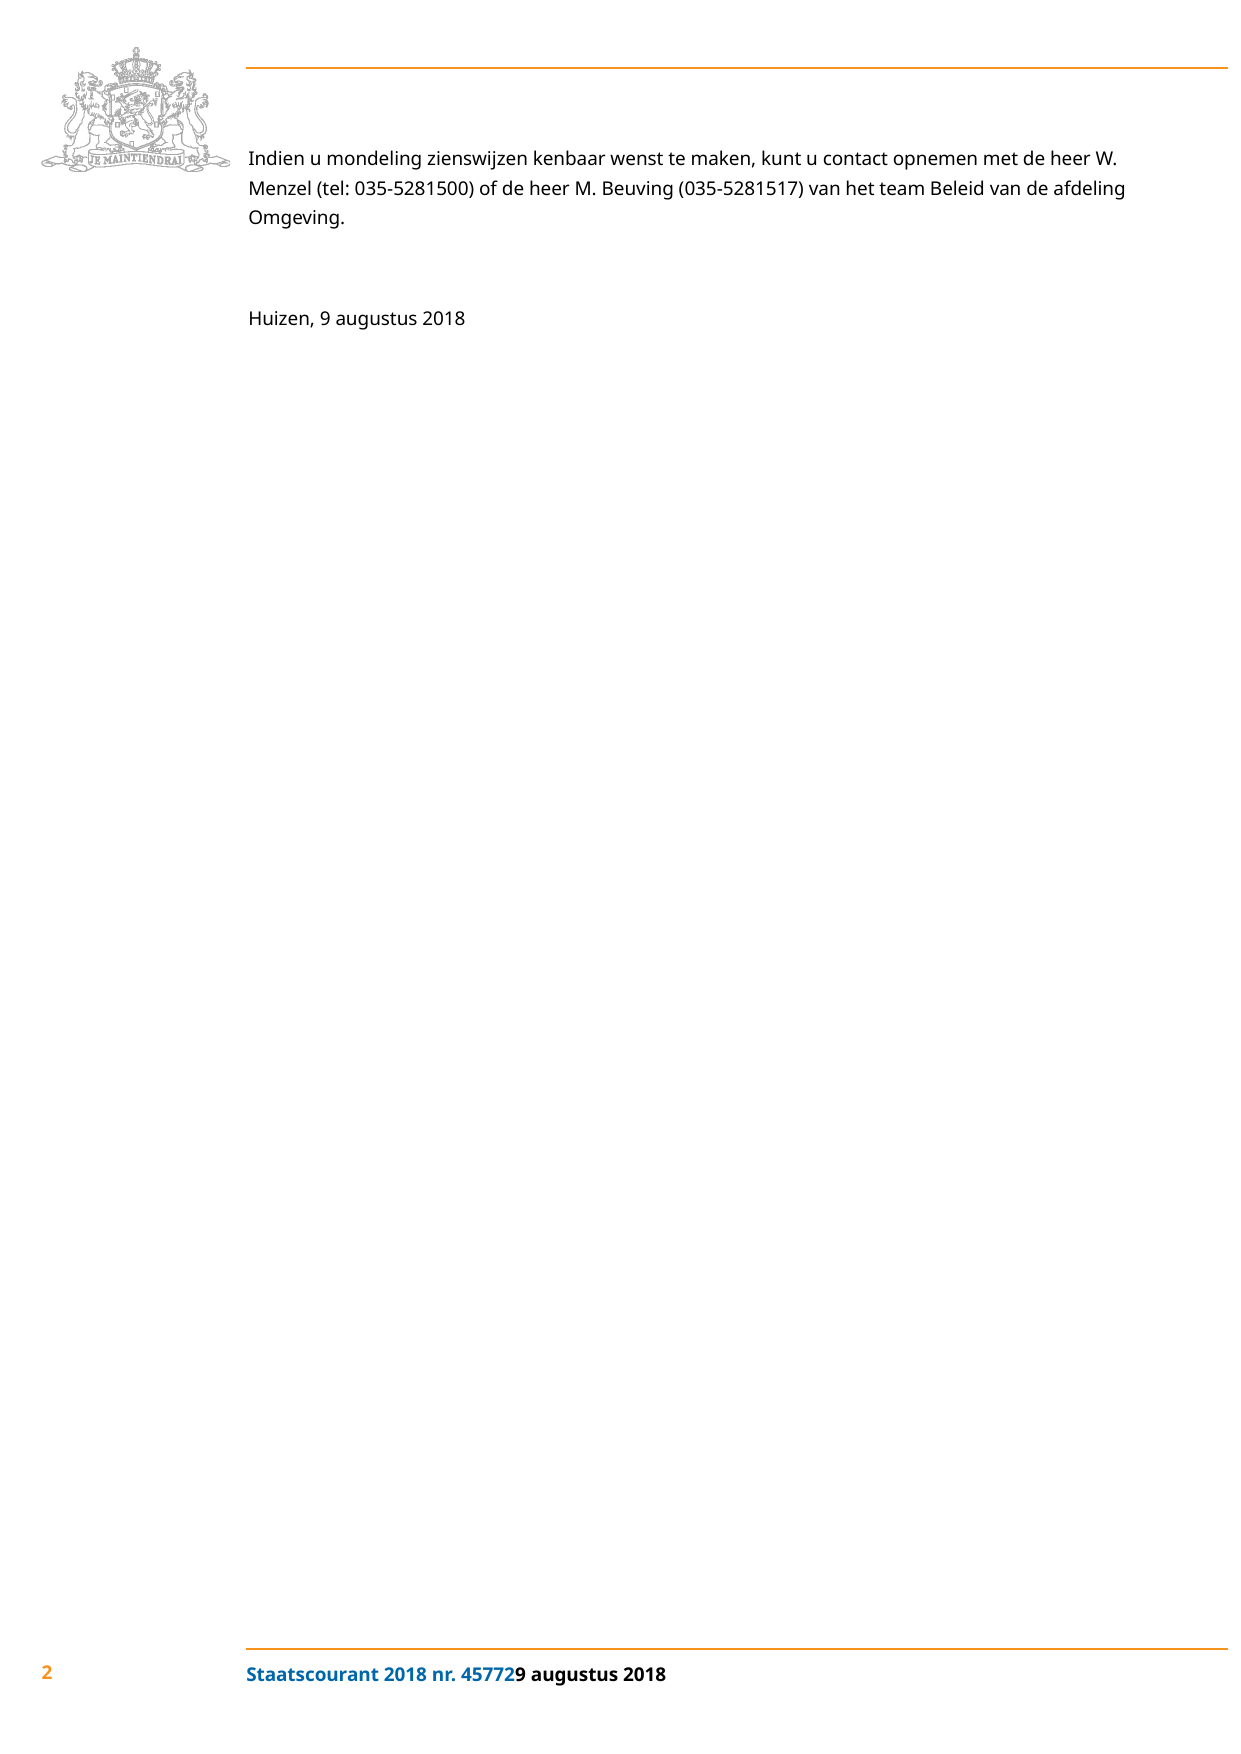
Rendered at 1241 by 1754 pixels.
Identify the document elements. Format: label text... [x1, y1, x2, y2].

picture [41, 47, 231, 172]
text Huizen, 9 augustus 2018 [248, 305, 1152, 331]
text Indien u mondeling zienswijzen kenbaar wenst te maken, kunt u contact opnemen met de heer W. Menzel (tel: 035-5281500) of de heer M. Beuving (035-5281517) van het team Beleid van de afdeling Omgeving. [248, 145, 1152, 230]
